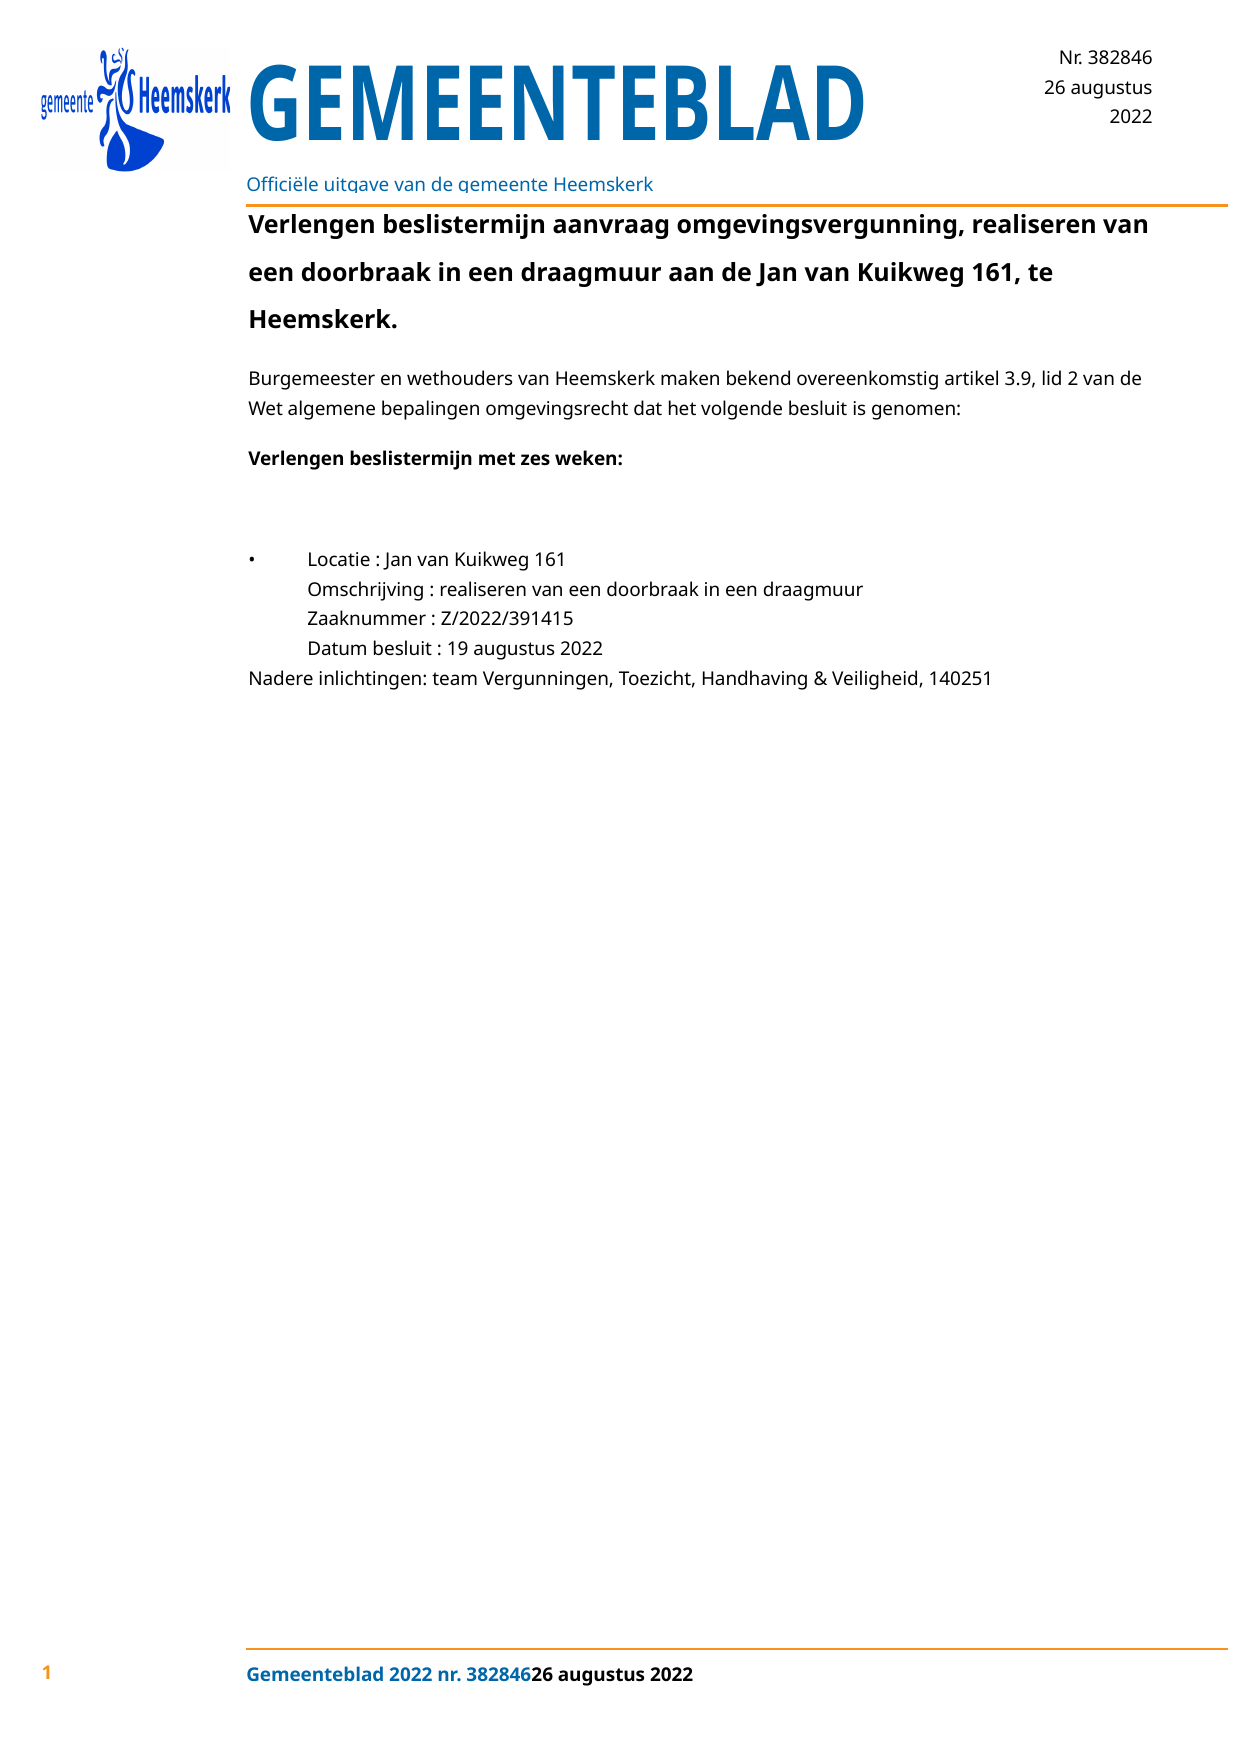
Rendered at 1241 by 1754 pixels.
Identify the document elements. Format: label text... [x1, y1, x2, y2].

text Verlengen beslistermijn aanvraag omgevingsvergunning, realiseren van een doorbraak in een draagmuur aan de Jan van Kuikweg 161, te Heemskerk. [248, 207, 1152, 336]
text Nadere inlichtingen: team Vergunningen, Toezicht, Handhaving & Veiligheid, 140251 [248, 665, 1152, 690]
text Burgemeester en wethouders van Heemskerk maken bekend overeenkomstig artikel 3.9, lid 2 van de Wet algemene bepalingen omgevingsrecht dat het volgende besluit is genomen: [248, 366, 1152, 421]
list Datum besluit : 19 augustus 2022 [248, 635, 1152, 661]
list Locatie : Jan van Kuikweg 161 [248, 546, 1152, 572]
list Zaaknummer : Z/2022/391415 [248, 606, 1152, 631]
list Omschrijving : realiseren van een doorbraak in een draagmuur [248, 576, 1152, 602]
text Verlengen beslistermijn met zes weken: [248, 446, 1152, 471]
picture [41, 47, 231, 172]
